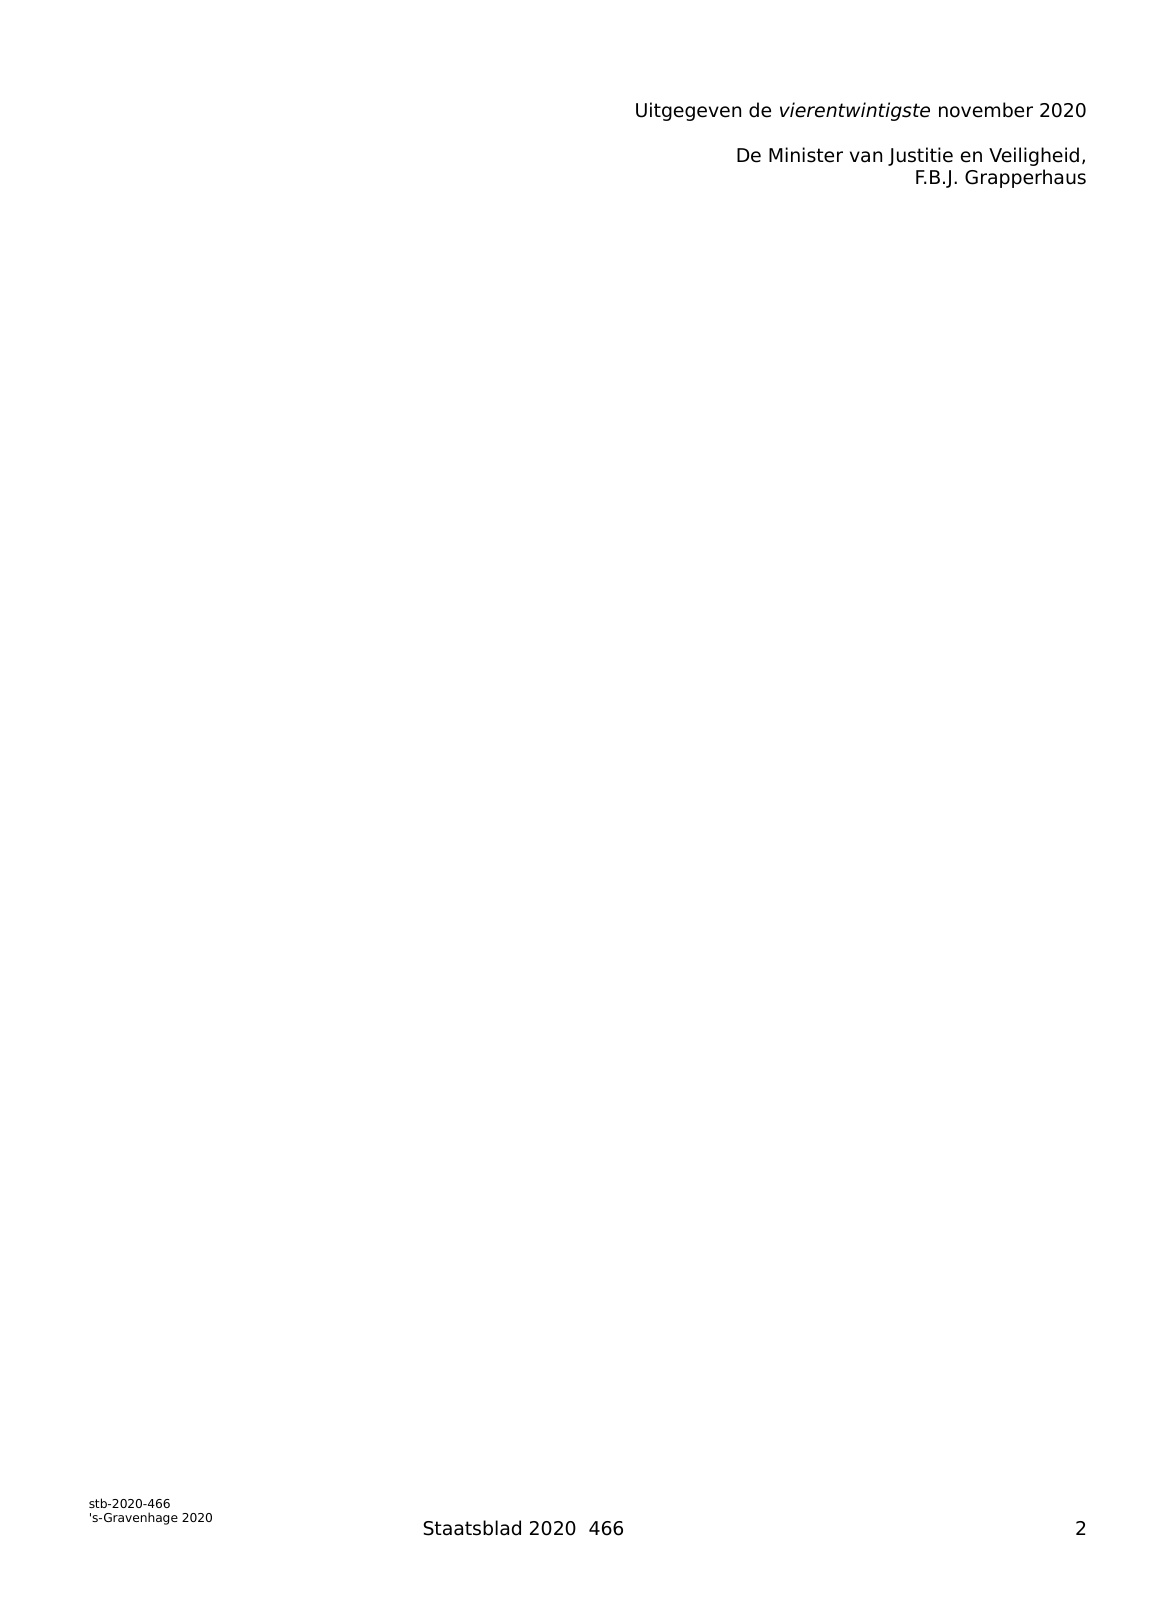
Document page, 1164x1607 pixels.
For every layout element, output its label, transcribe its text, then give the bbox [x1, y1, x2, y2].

text 's-Gravenhage 2020 [88, 1511, 323, 1525]
text stb-2020-466 [88, 1497, 323, 1511]
text Uitgegeven de vierentwintigste november 2020 [422, 100, 1087, 122]
text De Minister van Justitie en Veiligheid, F.B.J. Grapperhaus [422, 144, 1087, 188]
